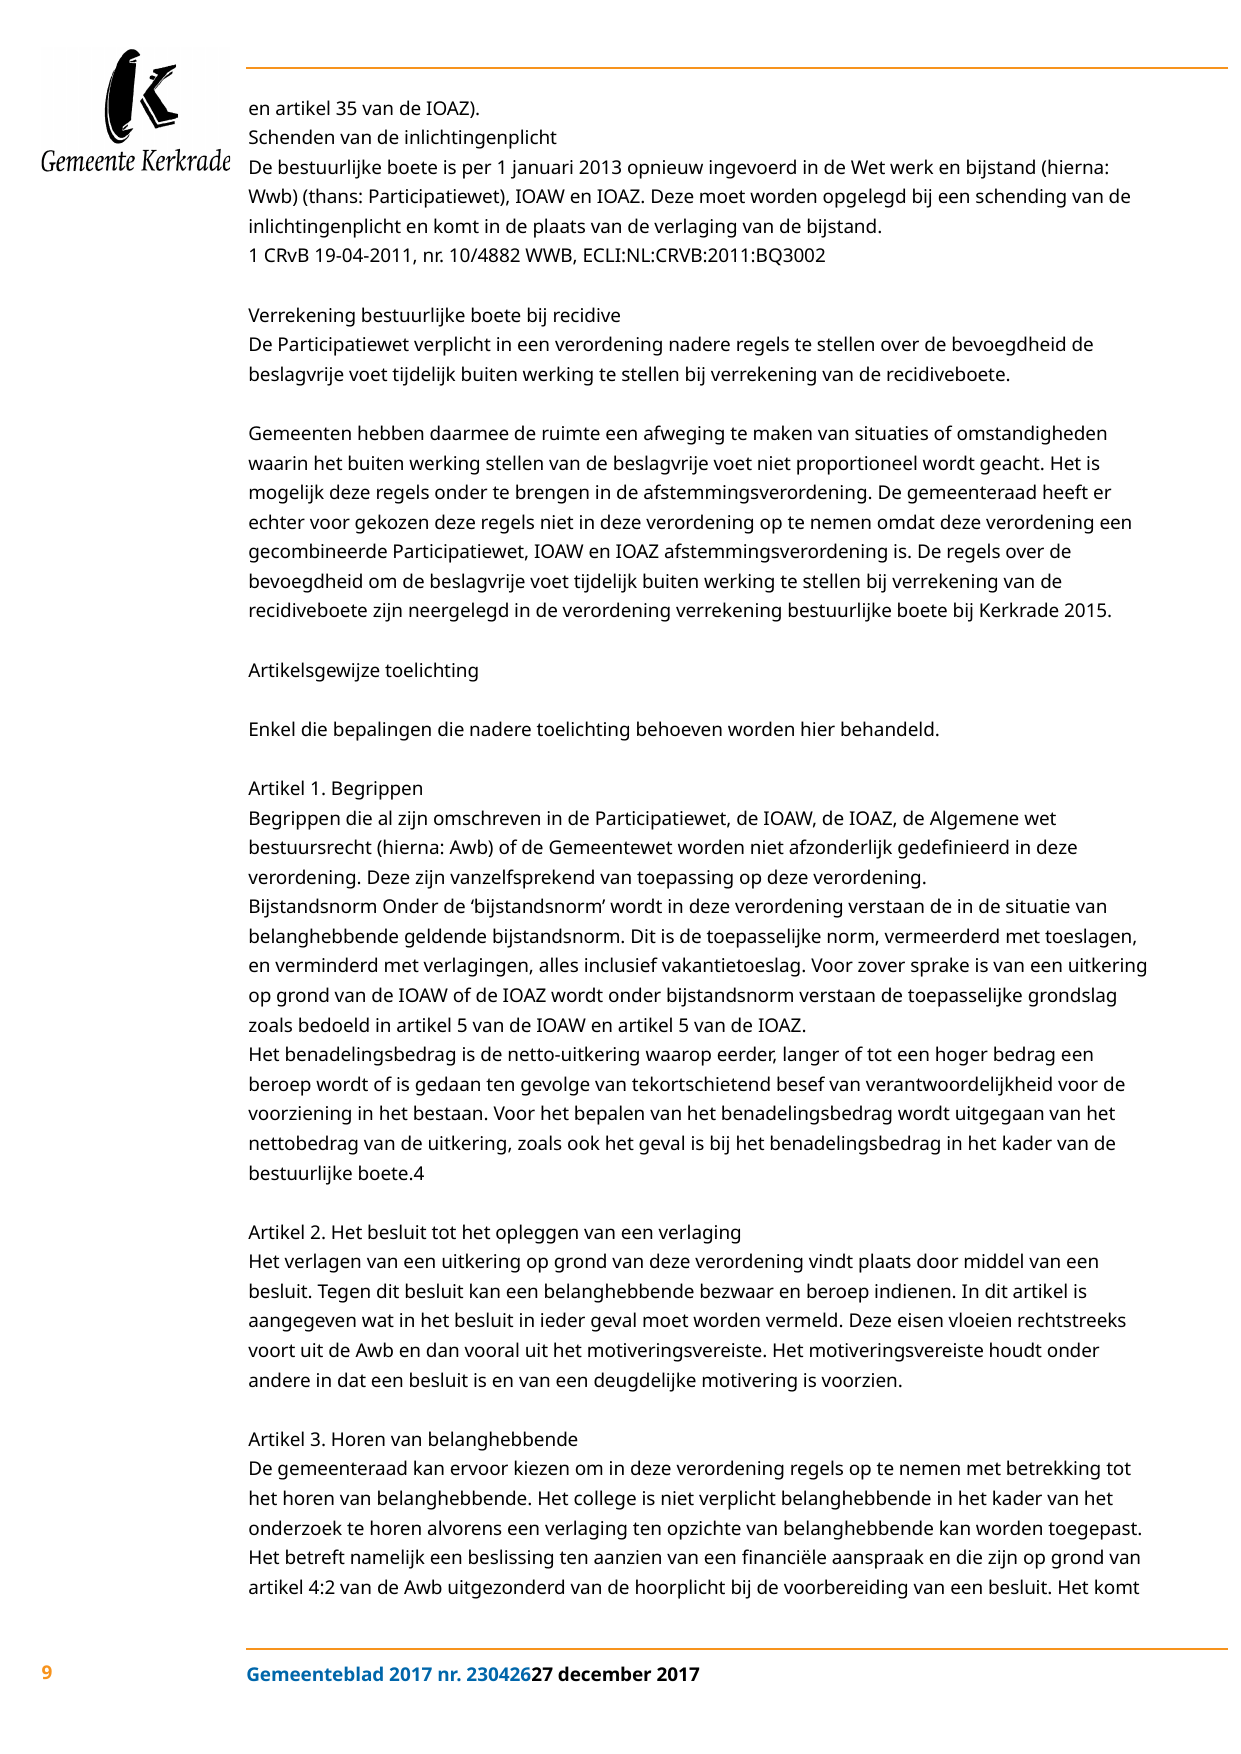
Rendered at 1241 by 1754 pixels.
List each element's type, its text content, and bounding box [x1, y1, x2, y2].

text Schenden van de inlichtingenplicht [248, 124, 1152, 150]
text Het verlagen van een uitkering op grond van deze verordening vindt plaats door middel van een besluit. Tegen dit besluit kan een belanghebbende bezwaar en beroep indienen. In dit artikel is aangegeven wat in het besluit in ieder geval moet worden vermeld. Deze eisen vloeien rechtstreeks voort uit de Awb en dan vooral uit het motiveringsvereiste. Het motiveringsvereiste houdt onder andere in dat een besluit is en van een deugdelijke motivering is voorzien. [248, 1248, 1152, 1393]
text Begrippen die al zijn omschreven in de Participatiewet, de IOAW, de IOAZ, de Algemene wet bestuursrecht (hierna: Awb) of de Gemeentewet worden niet afzonderlijk gedefinieerd in deze verordening. Deze zijn vanzelfsprekend van toepassing op deze verordening. [248, 805, 1152, 890]
text 1 CRvB 19-04-2011, nr. 10/4882 WWB, ECLI:NL:CRVB:2011:BQ3002 [248, 243, 1152, 268]
text Gemeenten hebben daarmee de ruimte een afweging te maken van situaties of omstandigheden waarin het buiten werking stellen van de beslagvrije voet niet proportioneel wordt geacht. Het is mogelijk deze regels onder te brengen in de afstemmingsverordening. De gemeenteraad heeft er echter voor gekozen deze regels niet in deze verordening op te nemen omdat deze verordening een gecombineerde Participatiewet, IOAW en IOAZ afstemmingsverordening is. De regels over de bevoegdheid om de beslagvrije voet tijdelijk buiten werking te stellen bij verrekening van de recidiveboete zijn neergelegd in de verordening verrekening bestuurlijke boete bij Kerkrade 2015. [248, 420, 1152, 623]
text De gemeenteraad kan ervoor kiezen om in deze verordening regels op te nemen met betrekking tot het horen van belanghebbende. Het college is niet verplicht belanghebbende in het kader van het onderzoek te horen alvorens een verlaging ten opzichte van belanghebbende kan worden toegepast. Het betreft namelijk een beslissing ten aanzien van een financiële aanspraak en die zijn op grond van artikel 4:2 van de Awb uitgezonderd van de hoorplicht bij de voorbereiding van een besluit. Het komt [248, 1456, 1152, 1600]
text Artikel 2. Het besluit tot het opleggen van een verlaging [248, 1219, 1152, 1245]
text en artikel 35 van de IOAZ). [248, 95, 1152, 121]
text Artikel 3. Horen van belanghebbende [248, 1426, 1152, 1452]
text Artikel 1. Begrippen [248, 775, 1152, 801]
picture [41, 47, 231, 172]
text De bestuurlijke boete is per 1 januari 2013 opnieuw ingevoerd in de Wet werk en bijstand (hierna: Wwb) (thans: Participatiewet), IOAW en IOAZ. Deze moet worden opgelegd bij een schending van de inlichtingenplicht en komt in de plaats van de verlaging van de bijstand. [248, 154, 1152, 239]
text De Participatiewet verplicht in een verordening nadere regels te stellen over de bevoegdheid de beslagvrije voet tijdelijk buiten werking te stellen bij verrekening van de recidiveboete. [248, 331, 1152, 387]
text Artikelsgewijze toelichting [248, 657, 1152, 683]
text Verrekening bestuurlijke boete bij recidive [248, 302, 1152, 328]
text Enkel die bepalingen die nadere toelichting behoeven worden hier behandeld. [248, 716, 1152, 742]
text Bijstandsnorm Onder de ‘bijstandsnorm’ wordt in deze verordening verstaan de in de situatie van belanghebbende geldende bijstandsnorm. Dit is de toepasselijke norm, vermeerderd met toeslagen, en verminderd met verlagingen, alles inclusief vakantietoeslag. Voor zover sprake is van een uitkering op grond van de IOAW of de IOAZ wordt onder bijstandsnorm verstaan de toepasselijke grondslag zoals bedoeld in artikel 5 van de IOAW en artikel 5 van de IOAZ. [248, 893, 1152, 1038]
text Het benadelingsbedrag is de netto-uitkering waarop eerder, langer of tot een hoger bedrag een beroep wordt of is gedaan ten gevolge van tekortschietend besef van verantwoordelijkheid voor de voorziening in het bestaan. Voor het bepalen van het benadelingsbedrag wordt uitgegaan van het nettobedrag van de uitkering, zoals ook het geval is bij het benadelingsbedrag in het kader van de bestuurlijke boete.4 [248, 1041, 1152, 1186]
